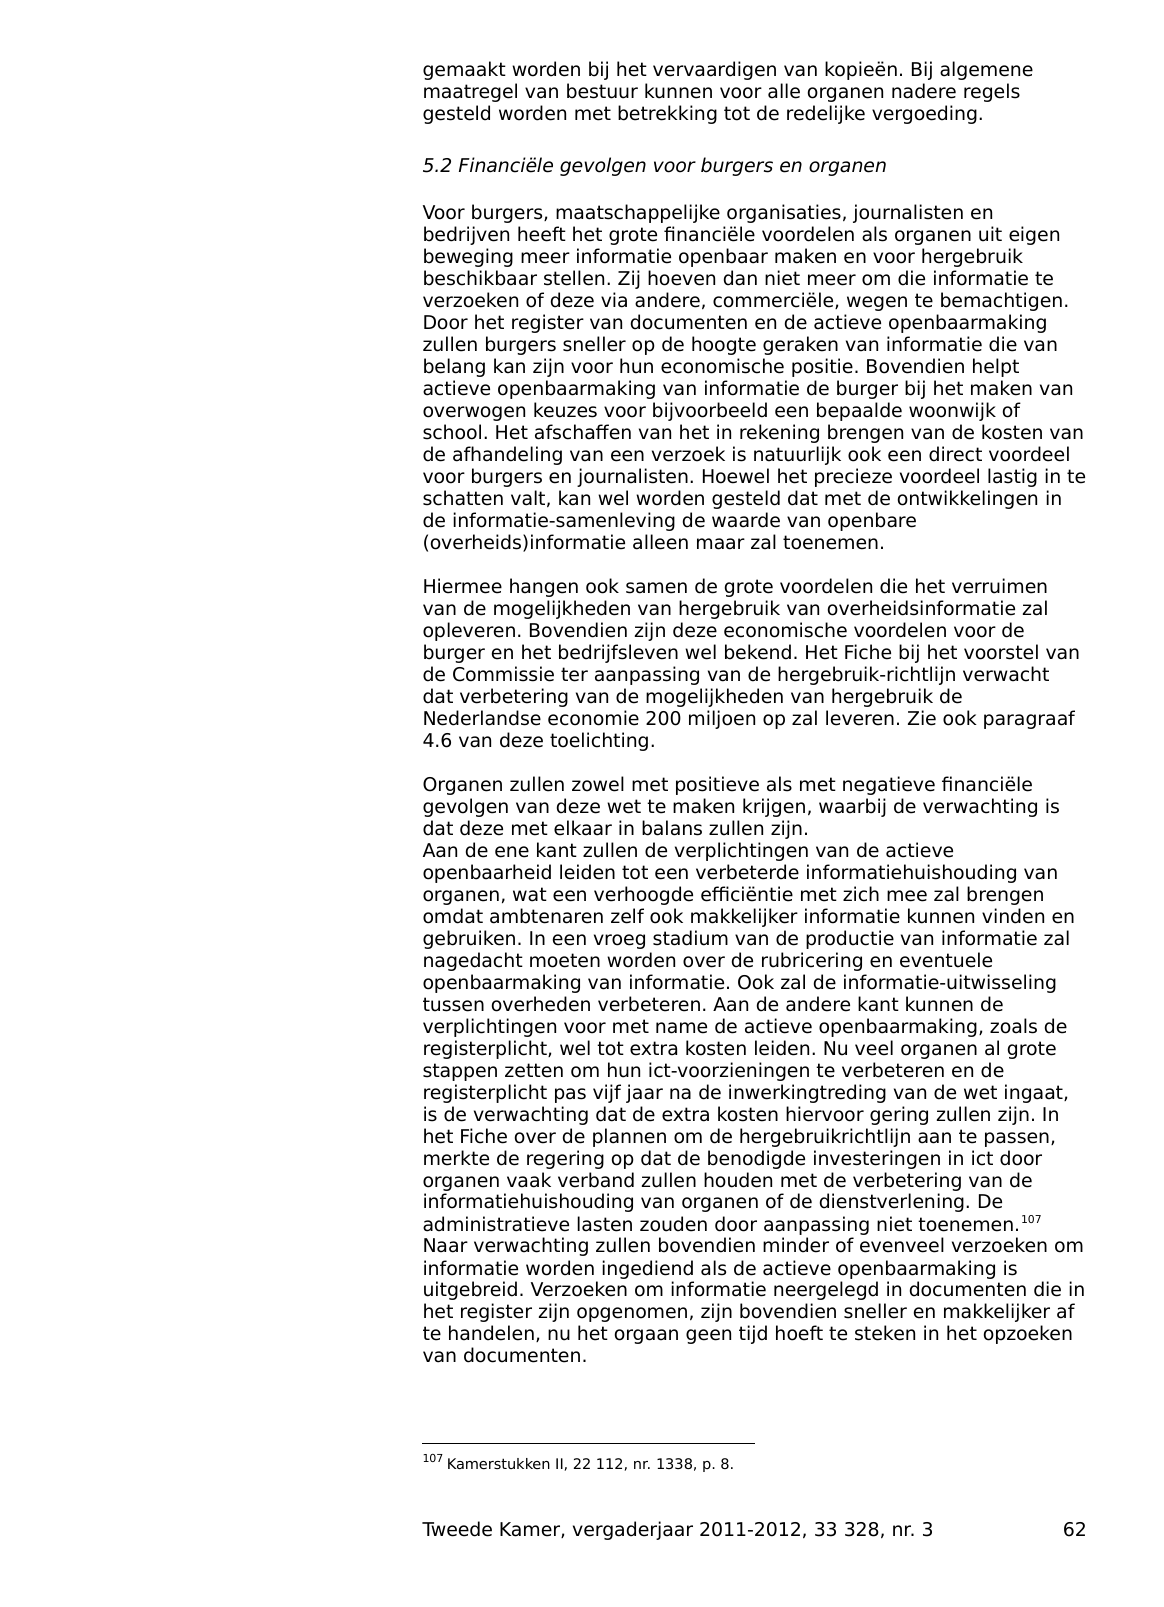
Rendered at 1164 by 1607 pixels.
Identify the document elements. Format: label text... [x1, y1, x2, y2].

text Hiermee hangen ook samen de grote voordelen die het verruimen van de mogelijkheden van hergebruik van overheidsinformatie zal opleveren. Bovendien zijn deze economische voordelen voor de burger en het bedrijfsleven wel bekend. Het Fiche bij het voorstel van de Commissie ter aanpassing van de hergebruik-richtlijn verwacht dat verbetering van de mogelijkheden van hergebruik de Nederlandse economie 200 miljoen op zal leveren. Zie ook paragraaf 4.6 van deze toelichting. [422, 576, 1087, 752]
text Kamerstukken II, 22 112, nr. 1338, p. 8. [422, 1452, 1087, 1474]
text gemaakt worden bij het vervaardigen van kopieën. Bij algemene maatregel van bestuur kunnen voor alle organen nadere regels gesteld worden met betrekking tot de redelijke vergoeding. [422, 59, 1087, 125]
text Aan de ene kant zullen de verplichtingen van de actieve openbaarheid leiden tot een verbeterde informatiehuishouding van organen, wat een verhoogde efficiëntie met zich mee zal brengen omdat ambtenaren zelf ook makkelijker informatie kunnen vinden en gebruiken. In een vroeg stadium van de productie van informatie zal nagedacht moeten worden over de rubricering en eventuele openbaarmaking van informatie. Ook zal de informatie-uitwisseling tussen overheden verbeteren. Aan de andere kant kunnen de verplichtingen voor met name de actieve openbaarmaking, zoals de registerplicht, wel tot extra kosten leiden. Nu veel organen al grote stappen zetten om hun ict-voorzieningen te verbeteren en de registerplicht pas vijf jaar na de inwerkingtreding van de wet ingaat, is de verwachting dat de extra kosten hiervoor gering zullen zijn. In het Fiche over de plannen om de hergebruikrichtlijn aan te passen, merkte de regering op dat de benodigde investeringen in ict door organen vaak verband zullen houden met de verbetering van de informatiehuishouding van organen of de dienstverlening. De administratieve lasten zouden door aanpassing niet toenemen. [422, 840, 1087, 1235]
text Organen zullen zowel met positieve als met negatieve financiële gevolgen van deze wet te maken krijgen, waarbij de verwachting is dat deze met elkaar in balans zullen zijn. [422, 774, 1087, 840]
text Voor burgers, maatschappelijke organisaties, journalisten en bedrijven heeft het grote financiële voordelen als organen uit eigen beweging meer informatie openbaar maken en voor hergebruik beschikbaar stellen. Zij hoeven dan niet meer om die informatie te verzoeken of deze via andere, commerciële, wegen te bemachtigen. Door het register van documenten en de actieve openbaarmaking zullen burgers sneller op de hoogte geraken van informatie die van belang kan zijn voor hun economische positie. Bovendien helpt actieve openbaarmaking van informatie de burger bij het maken van overwogen keuzes voor bijvoorbeeld een bepaalde woonwijk of school. Het afschaffen van het in rekening brengen van de kosten van de afhandeling van een verzoek is natuurlijk ook een direct voordeel voor burgers en journalisten. Hoewel het precieze voordeel lastig in te schatten valt, kan wel worden gesteld dat met de ontwikkelingen in de informatie-samenleving de waarde van openbare (overheids)informatie alleen maar zal toenemen. [422, 202, 1087, 554]
text Naar verwachting zullen bovendien minder of evenveel verzoeken om informatie worden ingediend als de actieve openbaarmaking is uitgebreid. Verzoeken om informatie neergelegd in documenten die in het register zijn opgenomen, zijn bovendien sneller en makkelijker af te handelen, nu het orgaan geen tijd hoeft te steken in het opzoeken van documenten. [422, 1235, 1087, 1367]
subtitle 5.2 Financiële gevolgen voor burgers en organen [422, 155, 1087, 177]
